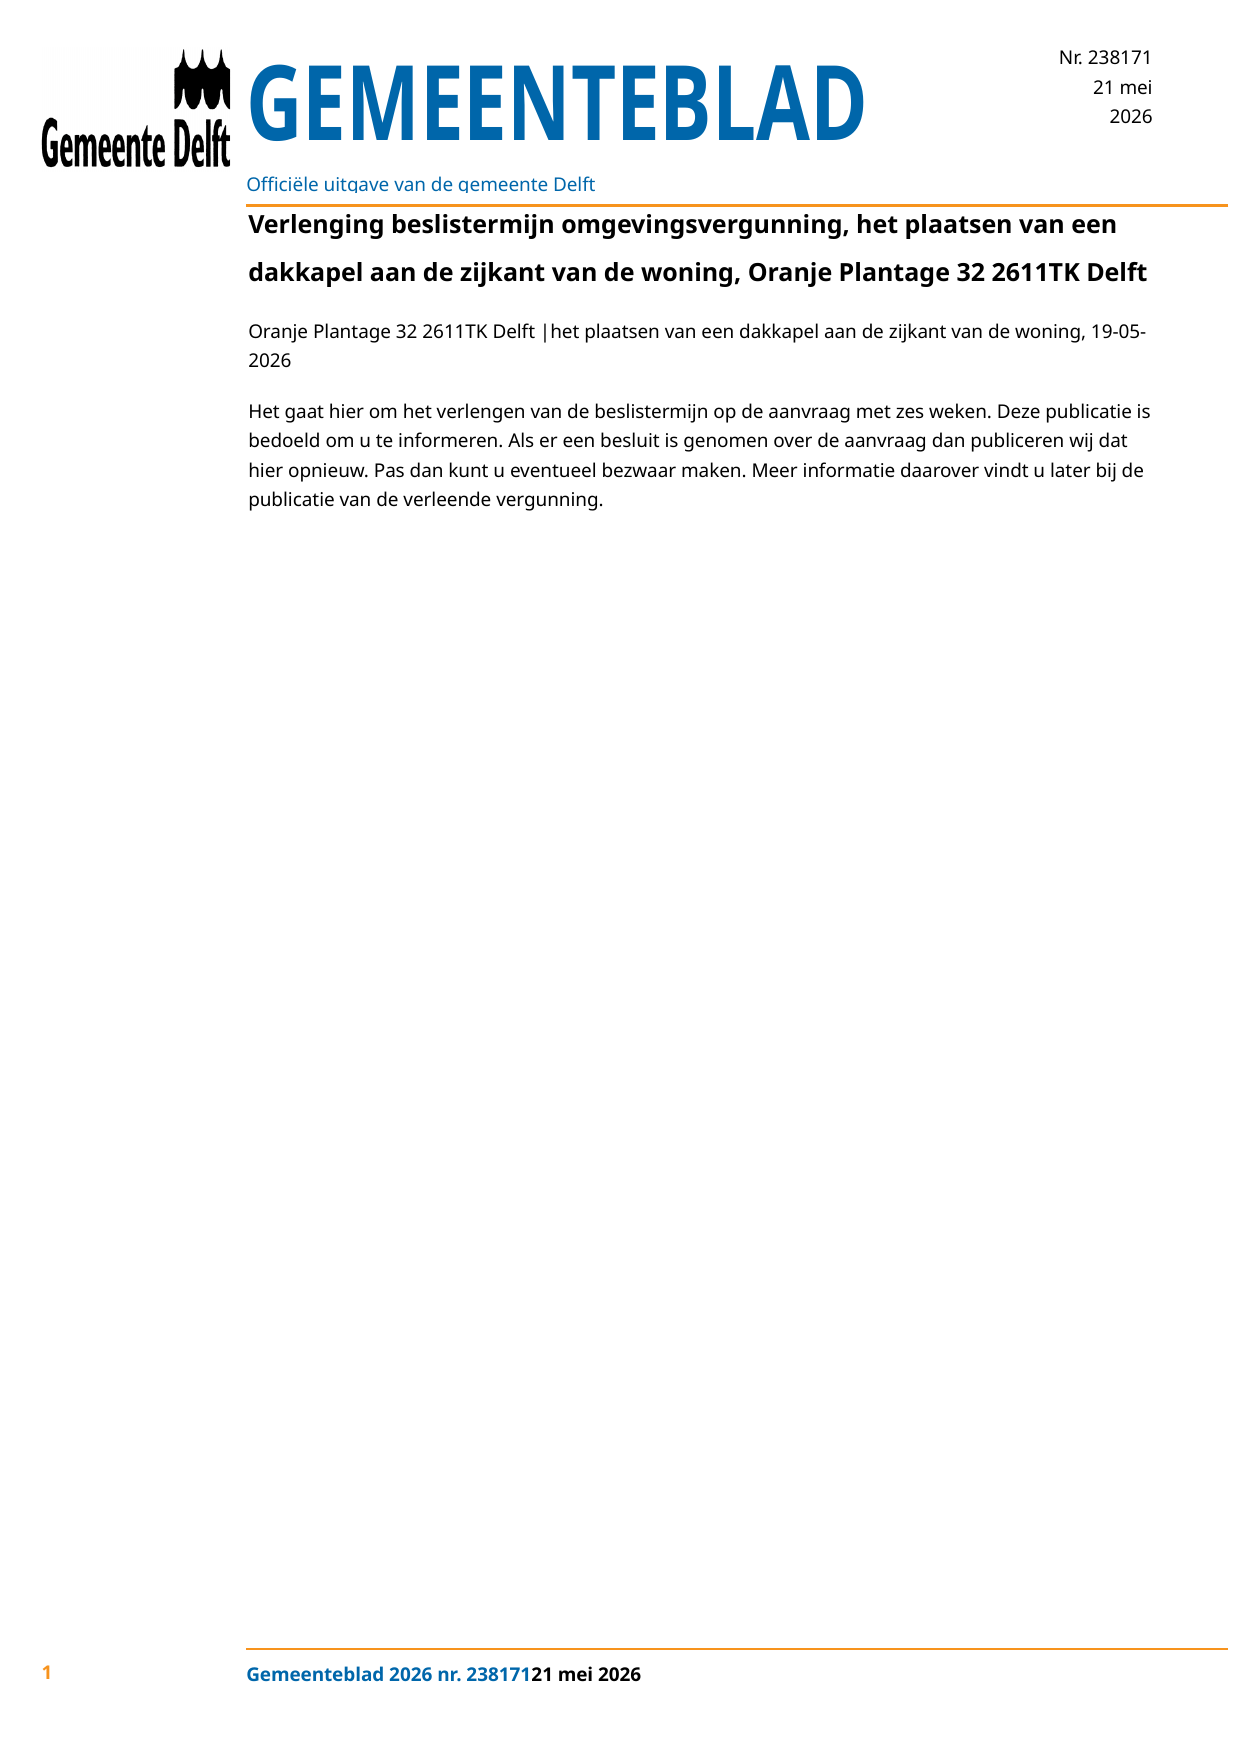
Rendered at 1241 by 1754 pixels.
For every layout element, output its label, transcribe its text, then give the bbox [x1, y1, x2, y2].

text Verlenging beslistermijn omgevingsvergunning, het plaatsen van een dakkapel aan de zijkant van de woning, Oranje Plantage 32 2611TK Delft [248, 207, 1152, 288]
text Oranje Plantage 32 2611TK Delft |het plaatsen van een dakkapel aan de zijkant van de woning, 19-05-2026 [248, 318, 1152, 373]
picture [41, 47, 231, 172]
text Het gaat hier om het verlengen van de beslistermijn op de aanvraag met zes weken. Deze publicatie is bedoeld om u te informeren. Als er een besluit is genomen over de aanvraag dan publiceren wij dat hier opnieuw. Pas dan kunt u eventueel bezwaar maken. Meer informatie daarover vindt u later bij de publicatie van de verleende vergunning. [248, 398, 1152, 512]
